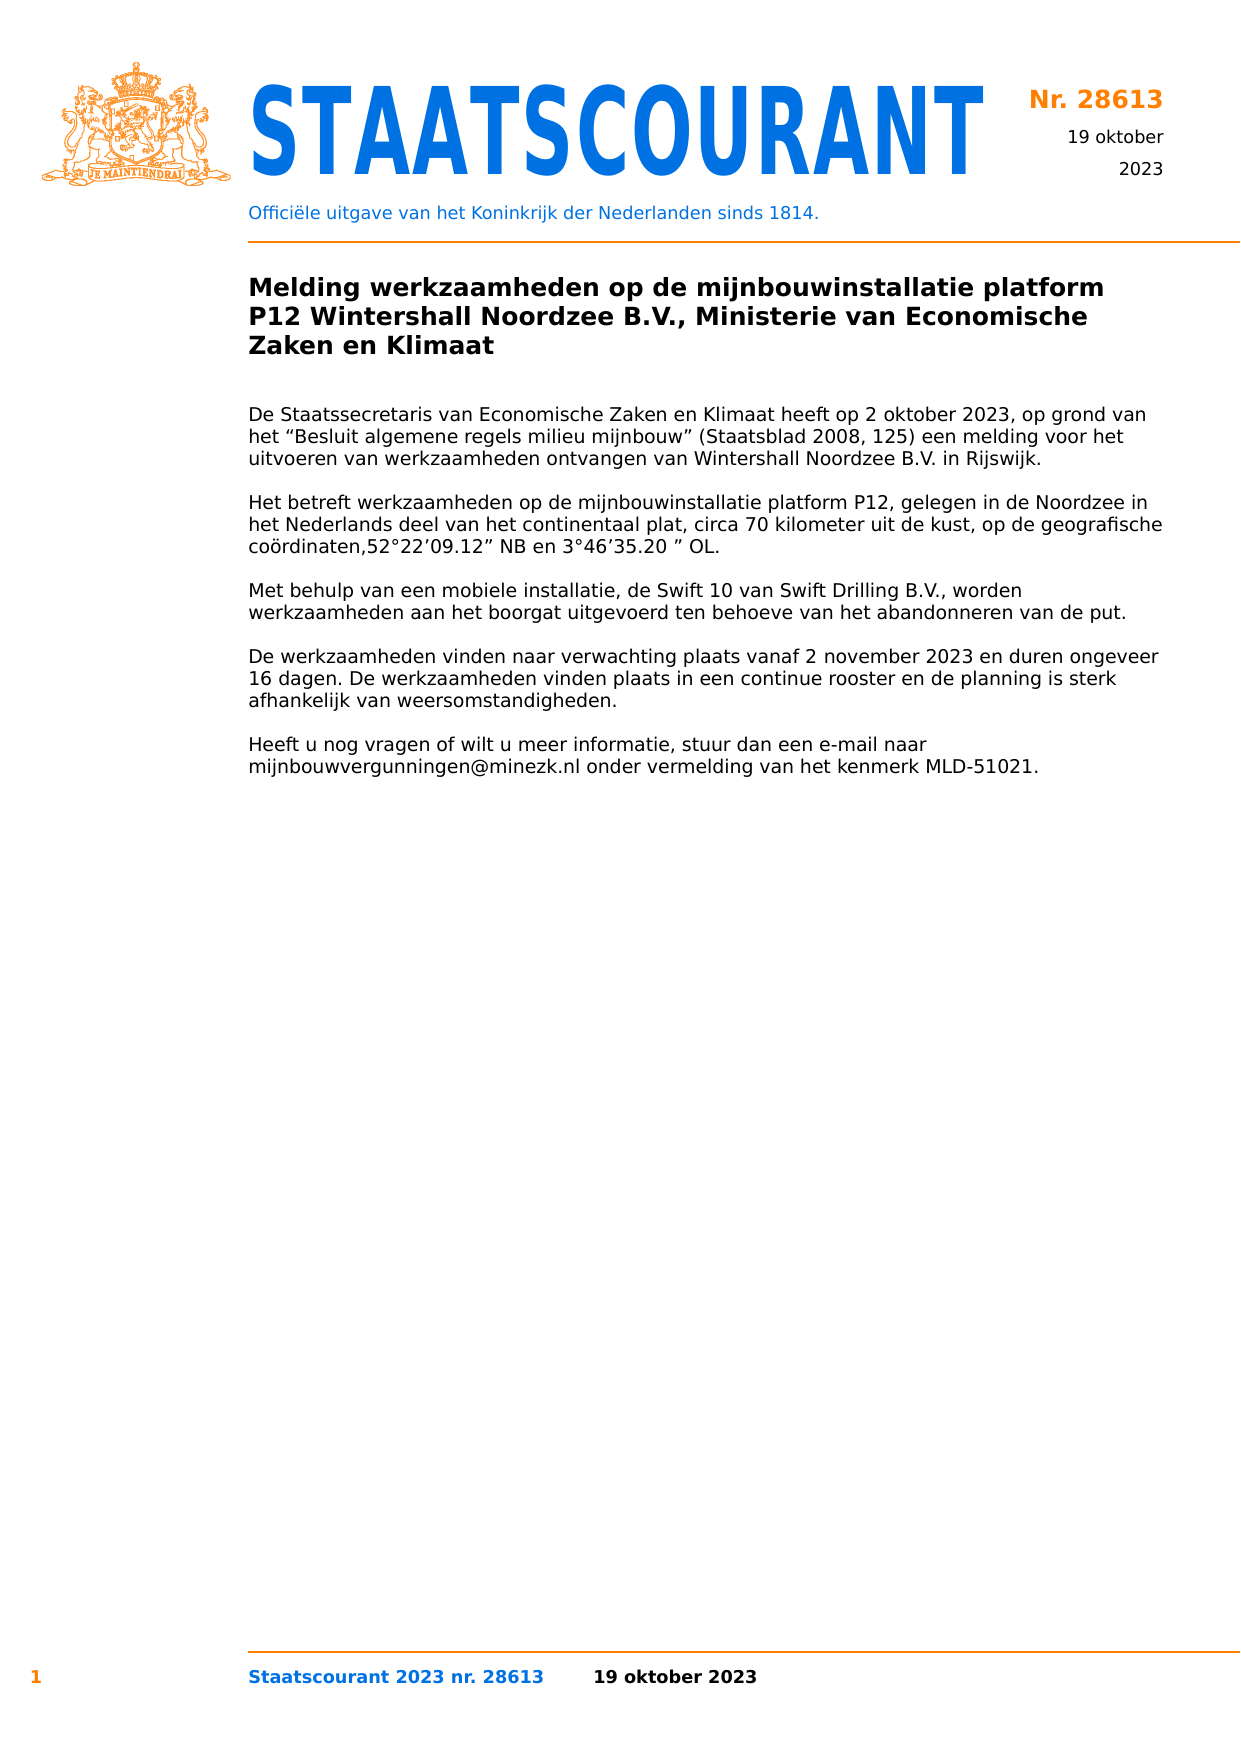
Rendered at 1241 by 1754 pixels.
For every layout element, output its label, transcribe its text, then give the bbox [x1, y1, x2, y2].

table_header [25, 62, 248, 241]
table_cell Officiële uitgave van het Koninkrijk der Nederlanden sinds 1814. [248, 203, 1240, 241]
text Heeft u nog vragen of wilt u meer informatie, stuur dan een e-mail naar mijnbouwvergunningen@minezk.nl onder vermelding van het kenmerk MLD-51021. [248, 733, 1163, 777]
text De Staatssecretaris van Economische Zaken en Klimaat heeft op 2 oktober 2023, op grond van het “Besluit algemene regels milieu mijnbouw” (Staatsblad 2008, 125) een melding voor het uitvoeren van werkzaamheden ontvangen van Wintershall Noordzee B.V. in Rijswijk. [248, 404, 1163, 470]
subtitle Melding werkzaamheden op de mijnbouwinstallatie platform P12 Wintershall Noordzee B.V., Ministerie van Economische Zaken en Klimaat [248, 273, 1163, 361]
table_cell 19 oktober [998, 121, 1240, 153]
text Het betreft werkzaamheden op de mijnbouwinstallatie platform P12, gelegen in de Noordzee in het Nederlands deel van het continentaal plat, circa 70 kilometer uit de kust, op de geografische coördinaten,52°22’09.12” NB en 3°46’35.20 ” OL. [248, 492, 1163, 558]
table_cell 2023 [998, 153, 1240, 203]
text De werkzaamheden vinden naar verwachting plaats vanaf 2 november 2023 en duren ongeveer 16 dagen. De werkzaamheden vinden plaats in een continue rooster en de planning is sterk afhankelijk van weersomstandigheden. [248, 646, 1163, 712]
picture [41, 62, 231, 186]
text Met behulp van een mobiele installatie, de Swift 10 van Swift Drilling B.V., worden werkzaamheden aan het boorgat uitgevoerd ten behoeve van het abandonneren van de put. [248, 580, 1163, 624]
table_header STAATSCOURANT [248, 62, 998, 203]
table_header Nr. 28613 [998, 62, 1240, 121]
